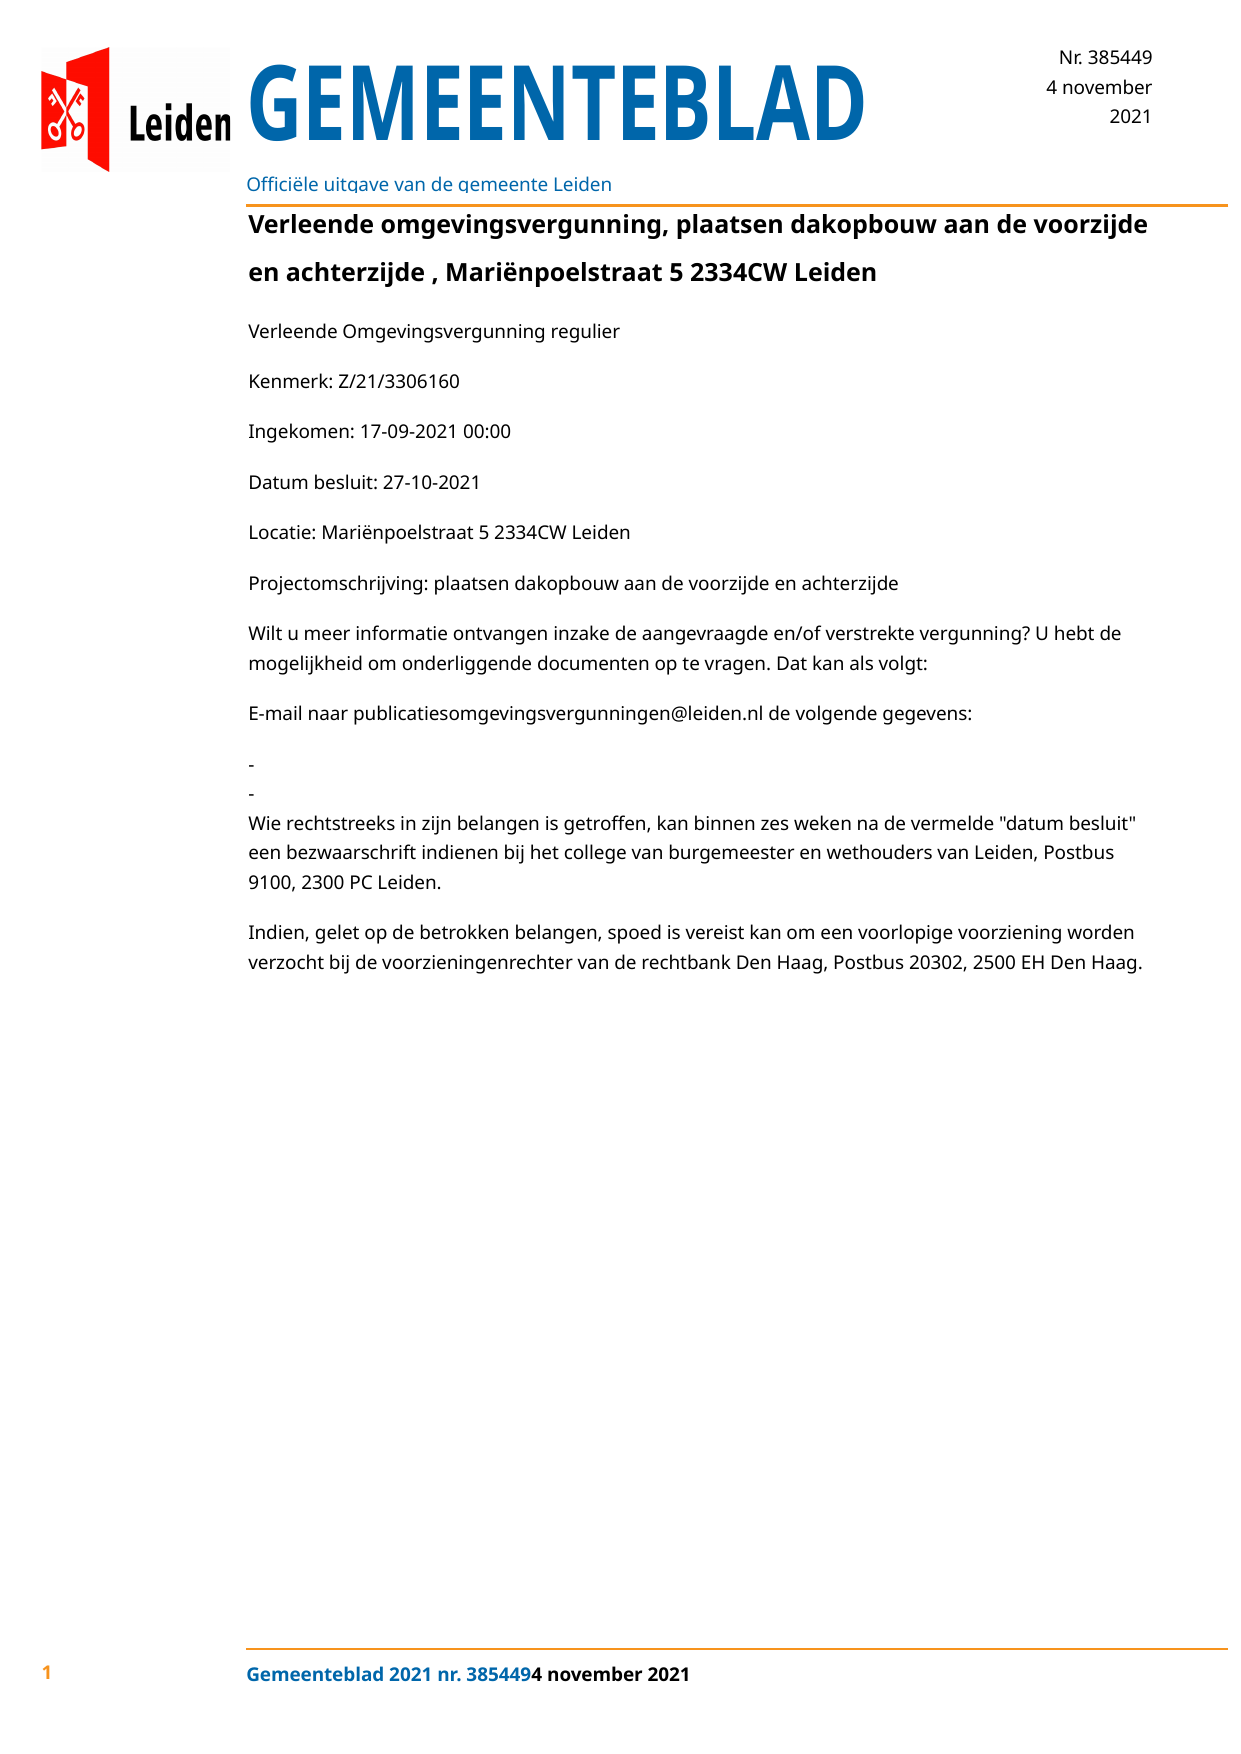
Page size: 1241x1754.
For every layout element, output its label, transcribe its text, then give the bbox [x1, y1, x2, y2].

text E-mail naar publicatiesomgevingsvergunningen@leiden.nl de volgende gegevens: [248, 700, 1152, 726]
text Kenmerk: Z/21/3306160 [248, 368, 1152, 394]
text Wie rechtstreeks in zijn belangen is getroffen, kan binnen zes weken na de vermelde "datum besluit" een bezwaarschrift indienen bij het college van burgemeester en wethouders van Leiden, Postbus 9100, 2300 PC Leiden. [248, 810, 1152, 895]
text Locatie: Mariënpoelstraat 5 2334CW Leiden [248, 519, 1152, 545]
text Verleende Omgevingsvergunning regulier [248, 318, 1152, 344]
picture [41, 47, 231, 172]
text Wilt u meer informatie ontvangen inzake de aangevraagde en/of verstrekte vergunning? U hebt de mogelijkheid om onderliggende documenten op te vragen. Dat kan als volgt: [248, 620, 1152, 676]
text Datum besluit: 27-10-2021 [248, 469, 1152, 495]
text Projectomschrijving: plaatsen dakopbouw aan de voorzijde en achterzijde [248, 570, 1152, 596]
text Verleende omgevingsvergunning, plaatsen dakopbouw aan de voorzijde en achterzijde , Mariënpoelstraat 5 2334CW Leiden [248, 207, 1152, 288]
text Indien, gelet op de betrokken belangen, spoed is vereist kan om een voorlopige voorziening worden verzocht bij de voorzieningenrechter van de rechtbank Den Haag, Postbus 20302, 2500 EH Den Haag. [248, 919, 1152, 975]
text Ingekomen: 17-09-2021 00:00 [248, 419, 1152, 444]
